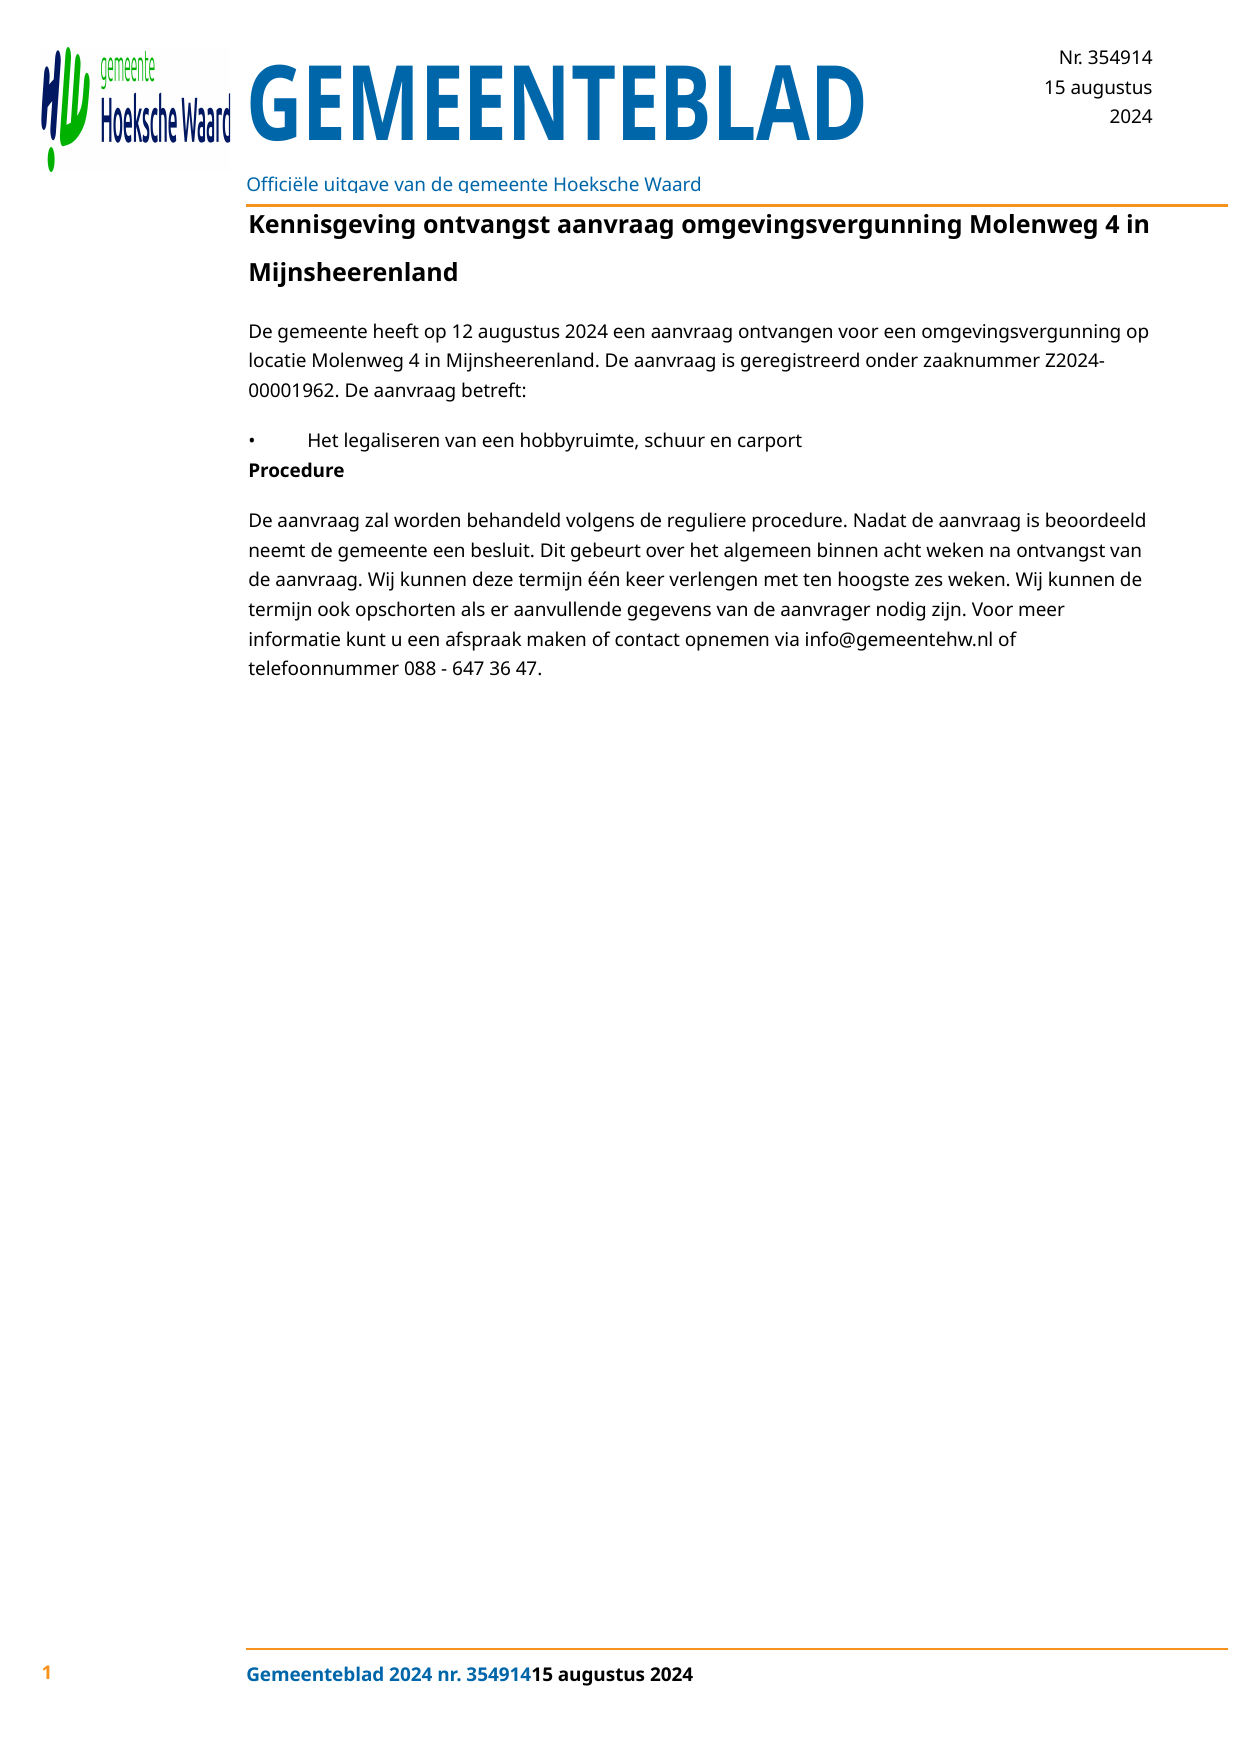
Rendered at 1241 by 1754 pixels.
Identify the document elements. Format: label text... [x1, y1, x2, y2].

list Het legaliseren van een hobbyruimte, schuur en carport [248, 427, 1152, 453]
text De gemeente heeft op 12 augustus 2024 een aanvraag ontvangen voor een omgevingsvergunning op locatie Molenweg 4 in Mijnsheerenland. De aanvraag is geregistreerd onder zaaknummer Z2024-00001962. De aanvraag betreft: [248, 318, 1152, 403]
text De aanvraag zal worden behandeld volgens de reguliere procedure. Nadat de aanvraag is beoordeeld neemt de gemeente een besluit. Dit gebeurt over het algemeen binnen acht weken na ontvangst van de aanvraag. Wij kunnen deze termijn één keer verlengen met ten hoogste zes weken. Wij kunnen de termijn ook opschorten als er aanvullende gegevens van de aanvrager nodig zijn. Voor meer informatie kunt u een afspraak maken of contact opnemen via info@gemeentehw.nl of telefoonnummer 088 - 647 36 47. [248, 507, 1152, 681]
text Kennisgeving ontvangst aanvraag omgevingsvergunning Molenweg 4 in Mijnsheerenland [248, 207, 1152, 288]
picture [41, 47, 231, 172]
text Procedure [248, 457, 1152, 483]
